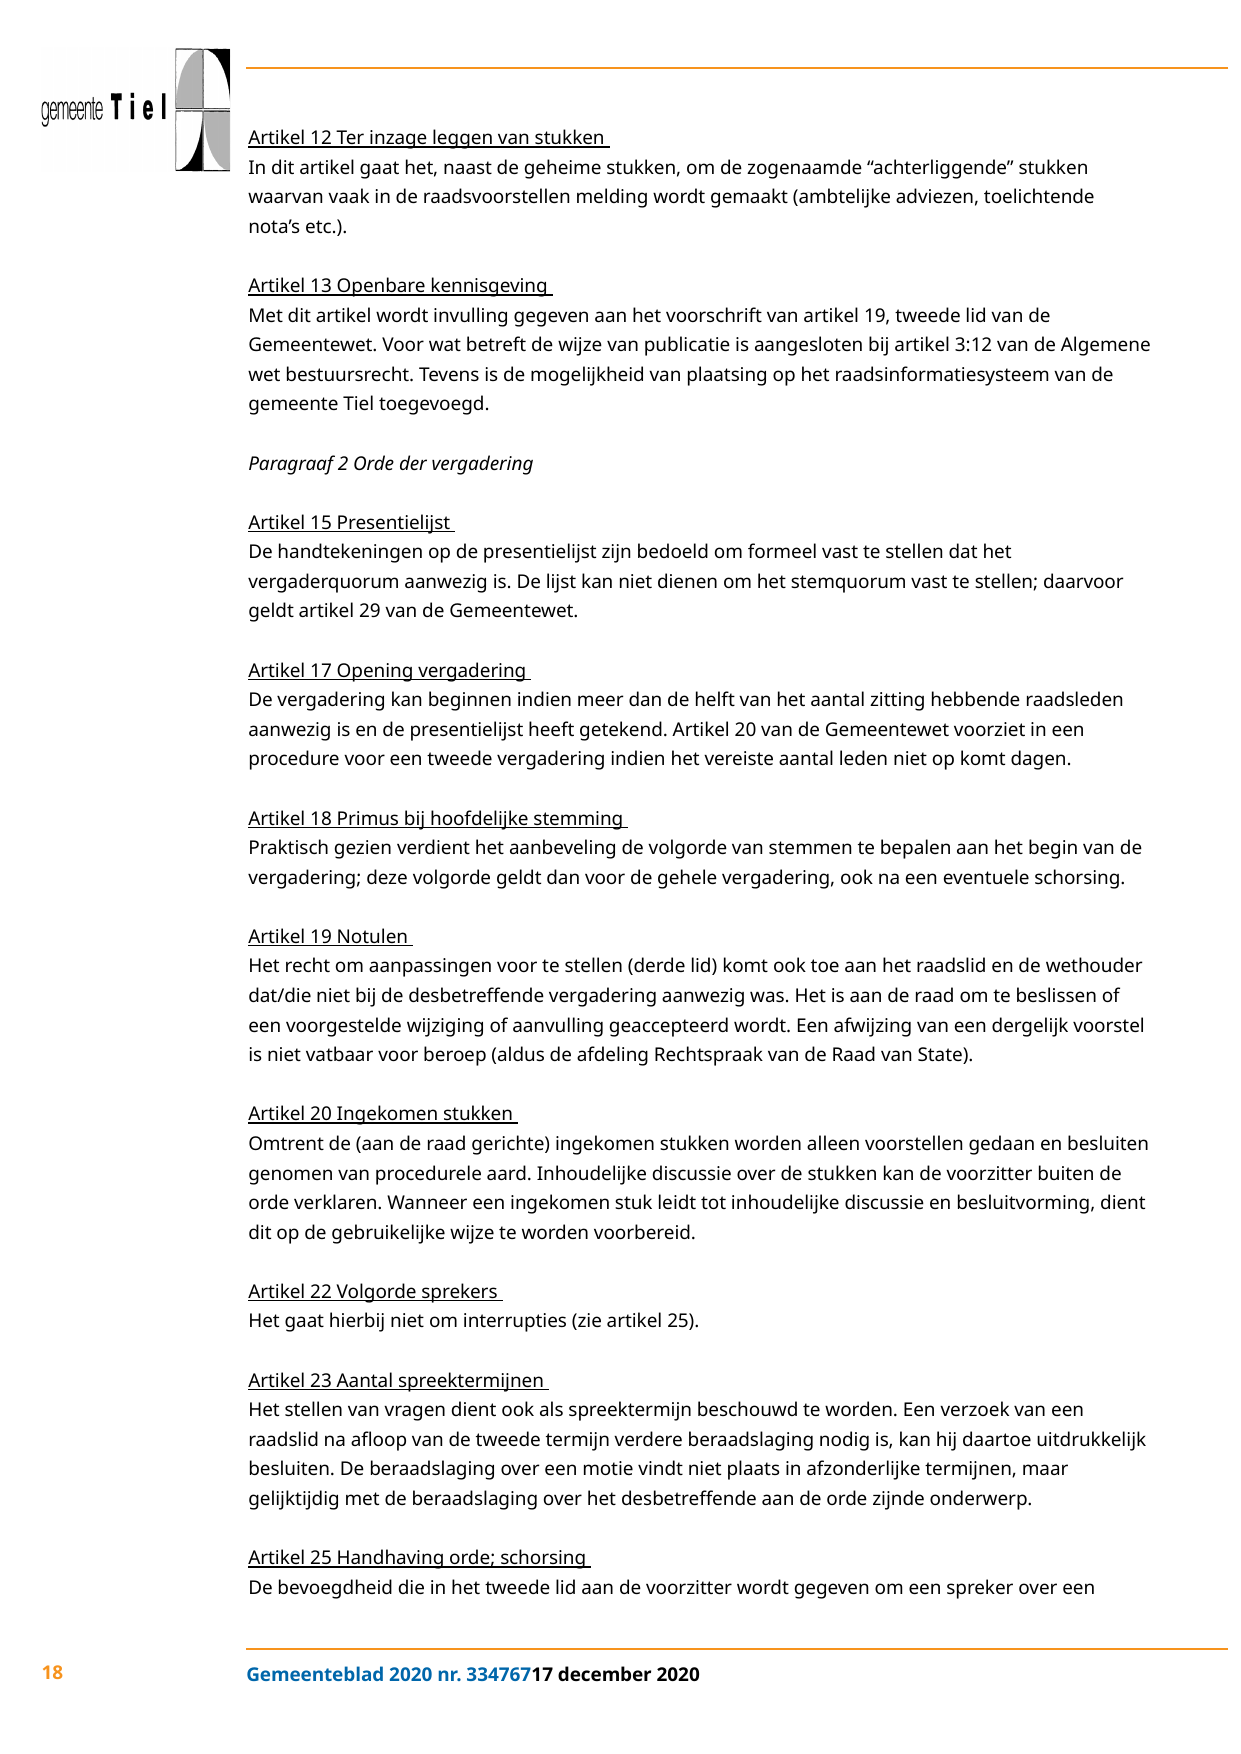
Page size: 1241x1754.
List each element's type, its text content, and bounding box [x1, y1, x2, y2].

text Artikel 12 Ter inzage leggen van stukken [248, 124, 1152, 150]
text De bevoegdheid die in het tweede lid aan de voorzitter wordt gegeven om een spreker over een [248, 1574, 1152, 1600]
text Artikel 13 Openbare kennisgeving [248, 272, 1152, 298]
text Met dit artikel wordt invulling gegeven aan het voorschrift van artikel 19, tweede lid van de Gemeentewet. Voor wat betreft de wijze van publicatie is aangesloten bij artikel 3:12 van de Algemene wet bestuursrecht. Tevens is de mogelijkheid van plaatsing op het raadsinformatiesysteem van de gemeente Tiel toegevoegd. [248, 302, 1152, 416]
text Het recht om aanpassingen voor te stellen (derde lid) komt ook toe aan het raadslid en de wethouder dat/die niet bij de desbetreffende vergadering aanwezig was. Het is aan de raad om te beslissen of een voorgestelde wijziging of aanvulling geaccepteerd wordt. Een afwijzing van een dergelijk voorstel is niet vatbaar voor beroep (aldus de afdeling Rechtspraak van de Raad van State). [248, 953, 1152, 1067]
text Artikel 25 Handhaving orde; schorsing [248, 1544, 1152, 1570]
text Artikel 22 Volgorde sprekers [248, 1278, 1152, 1304]
text In dit artikel gaat het, naast de geheime stukken, om de zogenaamde “achterliggende” stukken waarvan vaak in de raadsvoorstellen melding wordt gemaakt (ambtelijke adviezen, toelichtende nota’s etc.). [248, 154, 1152, 239]
text De vergadering kan beginnen indien meer dan de helft van het aantal zitting hebbende raadsleden aanwezig is en de presentielijst heeft getekend. Artikel 20 van de Gemeentewet voorziet in een procedure voor een tweede vergadering indien het vereiste aantal leden niet op komt dagen. [248, 686, 1152, 771]
text Het gaat hierbij niet om interrupties (zie artikel 25). [248, 1308, 1152, 1333]
text Paragraaf 2 Orde der vergadering [248, 450, 1152, 476]
text Omtrent de (aan de raad gerichte) ingekomen stukken worden alleen voorstellen gedaan en besluiten genomen van procedurele aard. Inhoudelijke discussie over de stukken kan de voorzitter buiten de orde verklaren. Wanneer een ingekomen stuk leidt tot inhoudelijke discussie en besluitvorming, dient dit op de gebruikelijke wijze te worden voorbereid. [248, 1130, 1152, 1245]
text Artikel 20 Ingekomen stukken [248, 1101, 1152, 1126]
text De handtekeningen op de presentielijst zijn bedoeld om formeel vast te stellen dat het vergaderquorum aanwezig is. De lijst kan niet dienen om het stemquorum vast te stellen; daarvoor geldt artikel 29 van de Gemeentewet. [248, 538, 1152, 623]
text Het stellen van vragen dient ook als spreektermijn beschouwd te worden. Een verzoek van een raadslid na afloop van de tweede termijn verdere beraadslaging nodig is, kan hij daartoe uitdrukkelijk besluiten. De beraadslaging over een motie vindt niet plaats in afzonderlijke termijnen, maar gelijktijdig met de beraadslaging over het desbetreffende aan de orde zijnde onderwerp. [248, 1396, 1152, 1511]
text Artikel 19 Notulen [248, 923, 1152, 949]
picture [41, 47, 231, 172]
text Artikel 23 Aantal spreektermijnen [248, 1367, 1152, 1393]
text Praktisch gezien verdient het aanbeveling de volgorde van stemmen te bepalen aan het begin van de vergadering; deze volgorde geldt dan voor de gehele vergadering, ook na een eventuele schorsing. [248, 834, 1152, 890]
text Artikel 17 Opening vergadering [248, 657, 1152, 683]
text Artikel 15 Presentielijst [248, 509, 1152, 535]
text Artikel 18 Primus bij hoofdelijke stemming [248, 805, 1152, 831]
